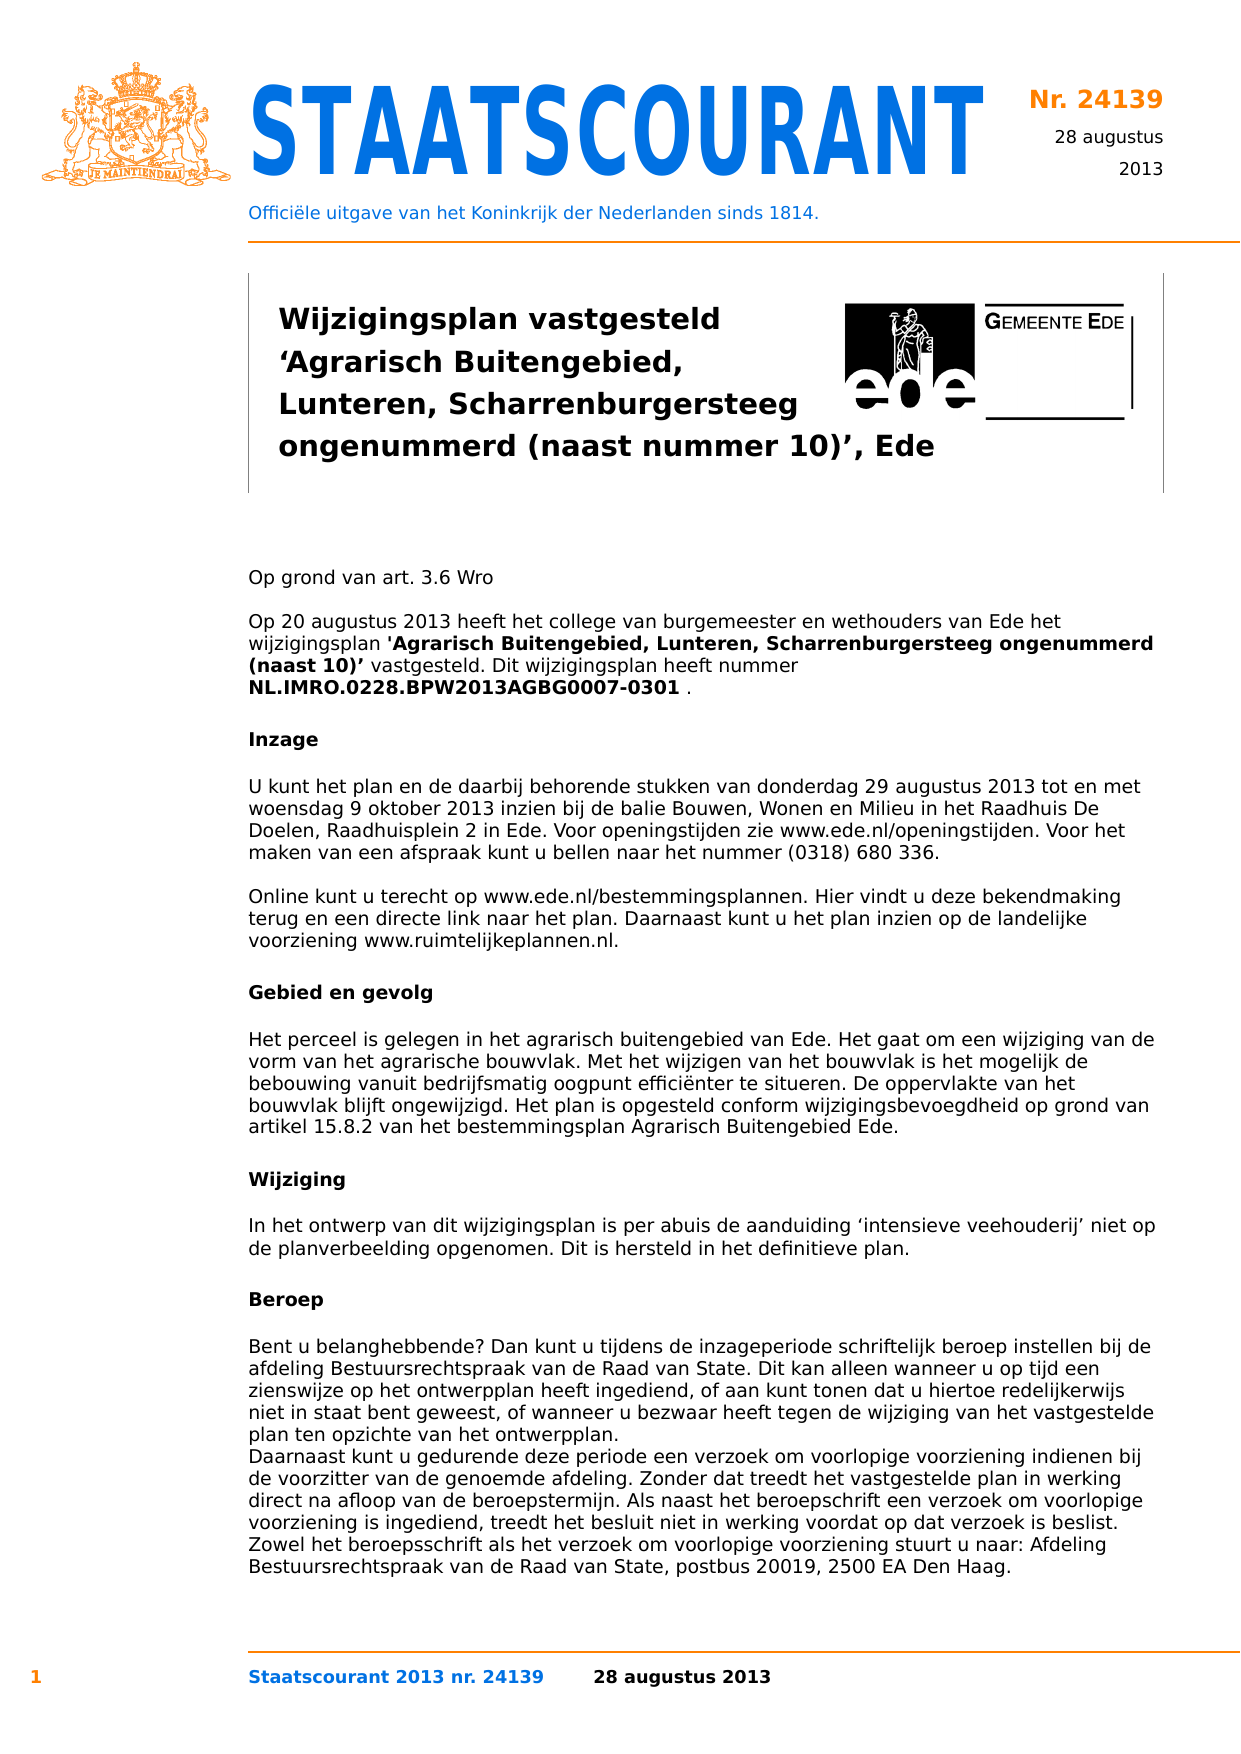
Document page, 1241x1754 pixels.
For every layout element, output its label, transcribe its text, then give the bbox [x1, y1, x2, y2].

text Online kunt u terecht op www.ede.nl/bestemmingsplannen. Hier vindt u deze bekendmaking terug en een directe link naar het plan. Daarnaast kunt u het plan inzien op de landelijke voorziening www.ruimtelijkeplannen.nl. [248, 886, 1163, 952]
picture [844, 302, 1134, 421]
table_header [25, 62, 248, 241]
subtitle Inzage [248, 729, 1163, 751]
table_cell 2013 [998, 153, 1240, 203]
text Zowel het beroepsschrift als het verzoek om voorlopige voorziening stuurt u naar: Afdeling Bestuursrechtspraak van de Raad van State, postbus 20019, 2500 EA Den Haag. [248, 1534, 1163, 1578]
subtitle Wijzigingsplan vastgesteld ‘Agrarisch Buitengebied, Lunteren, Scharrenburgersteeg ongenummerd (naast nummer 10)’, Ede [249, 273, 1163, 493]
table_header STAATSCOURANT [248, 62, 998, 203]
text In het ontwerp van dit wijzigingsplan is per abuis de aanduiding ‘intensieve veehouderij’ niet op de planverbeelding opgenomen. Dit is hersteld in het definitieve plan. [248, 1215, 1163, 1259]
subtitle Beroep [248, 1289, 1163, 1311]
text U kunt het plan en de daarbij behorende stukken van donderdag 29 augustus 2013 tot en met woensdag 9 oktober 2013 inzien bij de balie Bouwen, Wonen en Milieu in het Raadhuis De Doelen, Raadhuisplein 2 in Ede. Voor openingstijden zie www.ede.nl/openingstijden. Voor het maken van een afspraak kunt u bellen naar het nummer (0318) 680 336. [248, 776, 1163, 864]
subtitle Wijziging [248, 1168, 1163, 1190]
text Het perceel is gelegen in het agrarisch buitengebied van Ede. Het gaat om een wijziging van de vorm van het agrarische bouwvlak. Met het wijzigen van het bouwvlak is het mogelijk de bebouwing vanuit bedrijfsmatig oogpunt efficiënter te situeren. De oppervlakte van het bouwvlak blijft ongewijzigd. Het plan is opgesteld conform wijzigingsbevoegdheid op grond van artikel 15.8.2 van het bestemmingsplan Agrarisch Buitengebied Ede. [248, 1028, 1163, 1138]
table_header Nr. 24139 [998, 62, 1240, 121]
text Daarnaast kunt u gedurende deze periode een verzoek om voorlopige voorziening indienen bij de voorzitter van de genoemde afdeling. Zonder dat treedt het vastgestelde plan in werking direct na afloop van de beroepstermijn. Als naast het beroepschrift een verzoek om voorlopige voorziening is ingediend, treedt het besluit niet in werking voordat op dat verzoek is beslist. [248, 1446, 1163, 1534]
picture [41, 62, 231, 186]
text Op grond van art. 3.6 Wro [248, 567, 1163, 589]
subtitle Gebied en gevolg [248, 982, 1163, 1003]
text Bent u belanghebbende? Dan kunt u tijdens de inzageperiode schriftelijk beroep instellen bij de afdeling Bestuursrechtspraak van de Raad van State. Dit kan alleen wanneer u op tijd een zienswijze op het ontwerpplan heeft ingediend, of aan kunt tonen dat u hiertoe redelijkerwijs niet in staat bent geweest, of wanneer u bezwaar heeft tegen de wijziging van het vastgestelde plan ten opzichte van het ontwerpplan. [248, 1336, 1163, 1446]
text Op 20 augustus 2013 heeft het college van burgemeester en wethouders van Ede het wijzigingsplan 'Agrarisch Buitengebied, Lunteren, Scharrenburgersteeg ongenummerd (naast 10)’ vastgesteld. Dit wijzigingsplan heeft nummer NL.IMRO.0228.BPW2013AGBG0007-0301 . [248, 611, 1163, 699]
table_cell 28 augustus [998, 121, 1240, 153]
table_cell Officiële uitgave van het Koninkrijk der Nederlanden sinds 1814. [248, 203, 1240, 241]
